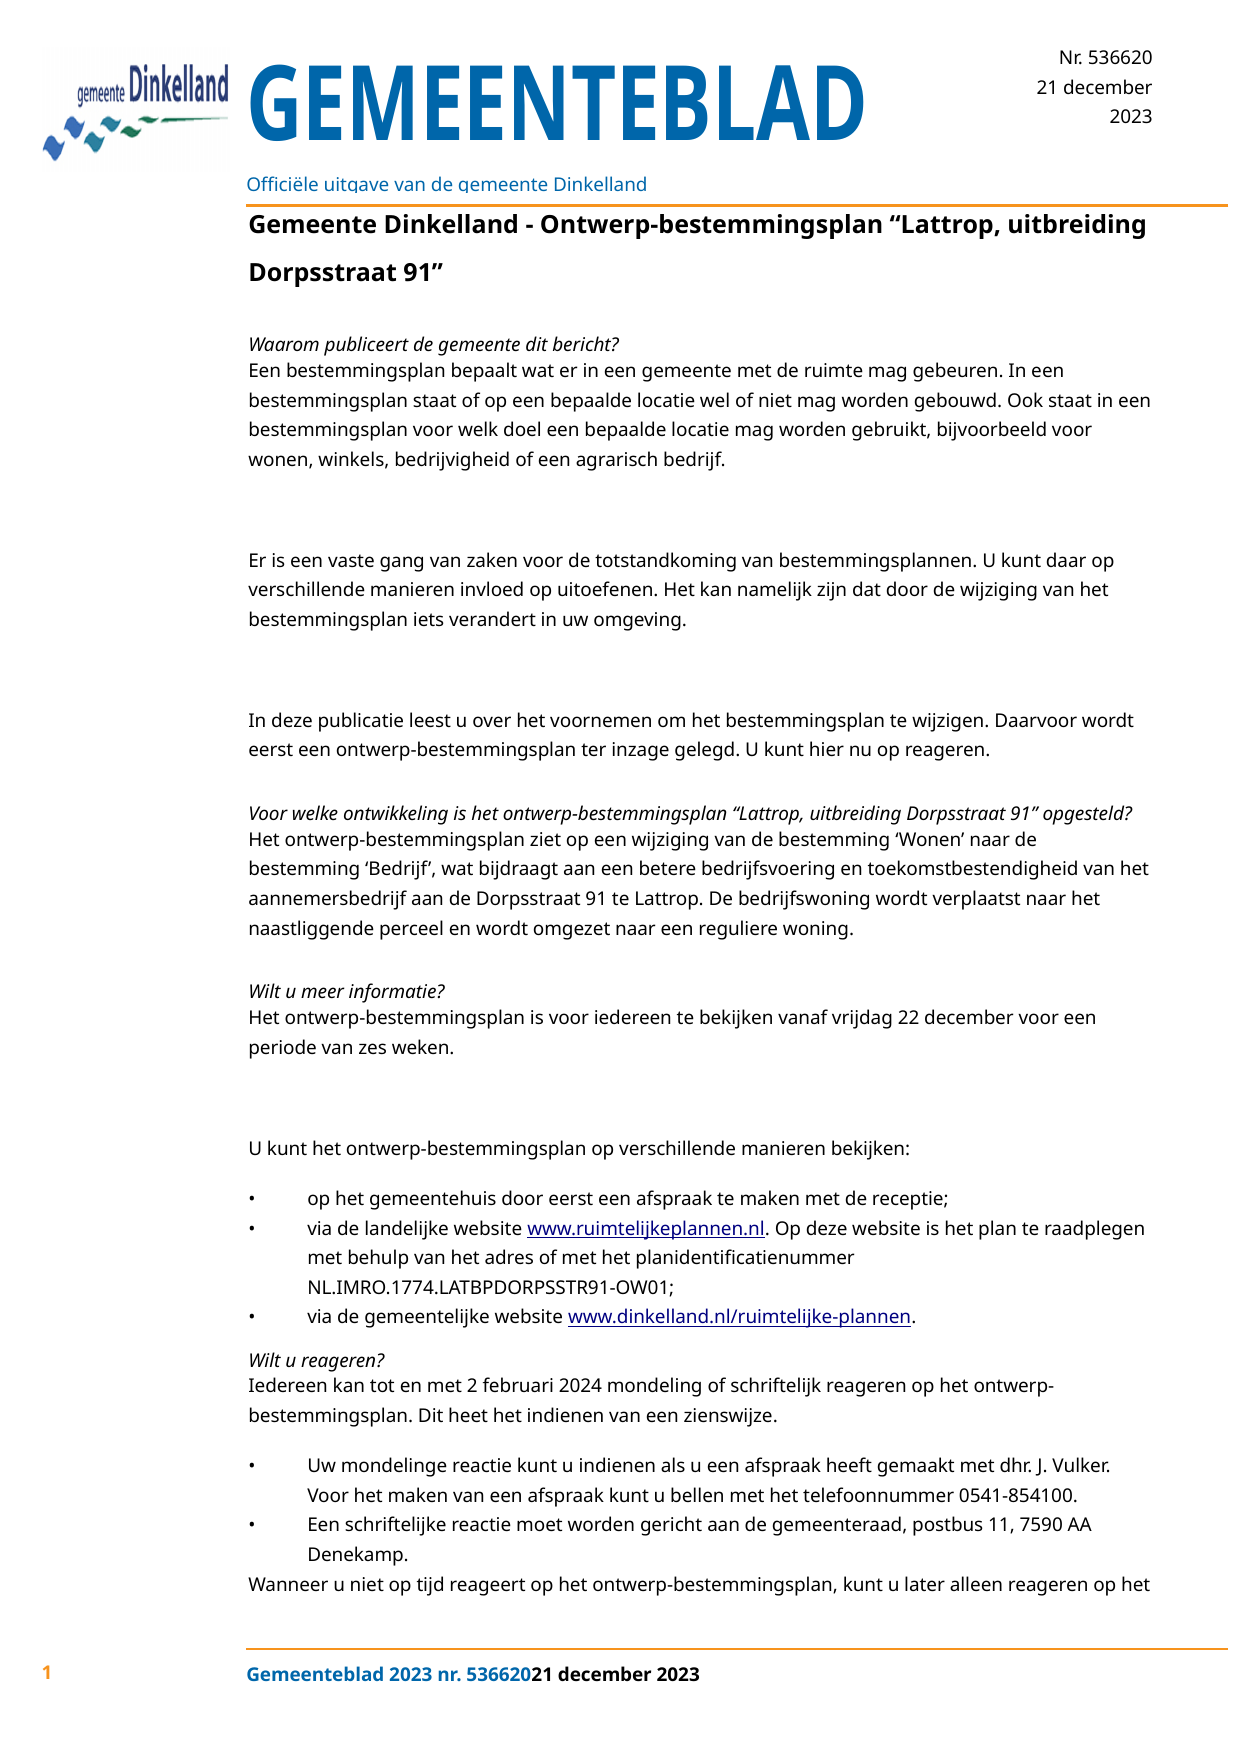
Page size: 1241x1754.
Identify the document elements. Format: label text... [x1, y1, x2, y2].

text Iedereen kan tot en met 2 februari 2024 mondeling of schriftelijk reageren op het ontwerp-bestemmingsplan. Dit heet het indienen van een zienswijze. [248, 1372, 1152, 1428]
text Gemeente Dinkelland - Ontwerp-bestemmingsplan “Lattrop, uitbreiding Dorpsstraat 91” [248, 207, 1152, 288]
picture [41, 47, 231, 172]
list via de gemeentelijke website www.dinkelland.nl/ruimtelijke-plannen. [248, 1304, 1152, 1329]
text In deze publicatie leest u over het voornemen om het bestemmingsplan te wijzigen. Daarvoor wordt eerst een ontwerp-bestemmingsplan ter inzage gelegd. U kunt hier nu op reageren. [248, 707, 1152, 762]
text Het ontwerp-bestemmingsplan is voor iedereen te bekijken vanaf vrijdag 22 december voor een periode van zes weken. [248, 1004, 1152, 1060]
text Een bestemmingsplan bepaalt wat er in een gemeente met de ruimte mag gebeuren. In een bestemmingsplan staat of op een bepaalde locatie wel of niet mag worden gebouwd. Ook staat in een bestemmingsplan voor welk doel een bepaalde locatie mag worden gebruikt, bijvoorbeeld voor wonen, winkels, bedrijvigheid of een agrarisch bedrijf. [248, 357, 1152, 472]
text Voor welke ontwikkeling is het ontwerp-bestemmingsplan “Lattrop, uitbreiding Dorpsstraat 91” opgesteld? [248, 800, 1152, 826]
list Uw mondelinge reactie kunt u indienen als u een afspraak heeft gemaakt met dhr. J. Vulker. Voor het maken van een afspraak kunt u bellen met het telefoonnummer 0541-854100. [248, 1452, 1152, 1508]
text Het ontwerp-bestemmingsplan ziet op een wijziging van de bestemming ‘Wonen’ naar de bestemming ‘Bedrijf’, wat bijdraagt aan een betere bedrijfsvoering en toekomstbestendigheid van het aannemersbedrijf aan de Dorpsstraat 91 te Lattrop. De bedrijfswoning wordt verplaatst naar het naastliggende perceel en wordt omgezet naar een reguliere woning. [248, 826, 1152, 941]
text Wilt u meer informatie? [248, 979, 1152, 1004]
text Waarom publiceert de gemeente dit bericht? [248, 331, 1152, 357]
text Wilt u reageren? [248, 1347, 1152, 1372]
list Een schriftelijke reactie moet worden gericht aan de gemeenteraad, postbus 11, 7590 AA Denekamp. [248, 1512, 1152, 1567]
list op het gemeentehuis door eerst een afspraak te maken met de receptie; [248, 1185, 1152, 1211]
text Wanneer u niet op tijd reageert op het ontwerp-bestemmingsplan, kunt u later alleen reageren op het [248, 1571, 1152, 1597]
list via de landelijke website www.ruimtelijkeplannen.nl. Op deze website is het plan te raadplegen met behulp van het adres of met het planidentificatienummer NL.IMRO.1774.LATBPDORPSSTR91-OW01; [248, 1215, 1152, 1300]
text Er is een vaste gang van zaken voor de totstandkoming van bestemmingsplannen. U kunt daar op verschillende manieren invloed op uitoefenen. Het kan namelijk zijn dat door de wijziging van het bestemmingsplan iets verandert in uw omgeving. [248, 547, 1152, 632]
text U kunt het ontwerp-bestemmingsplan op verschillende manieren bekijken: [248, 1135, 1152, 1161]
